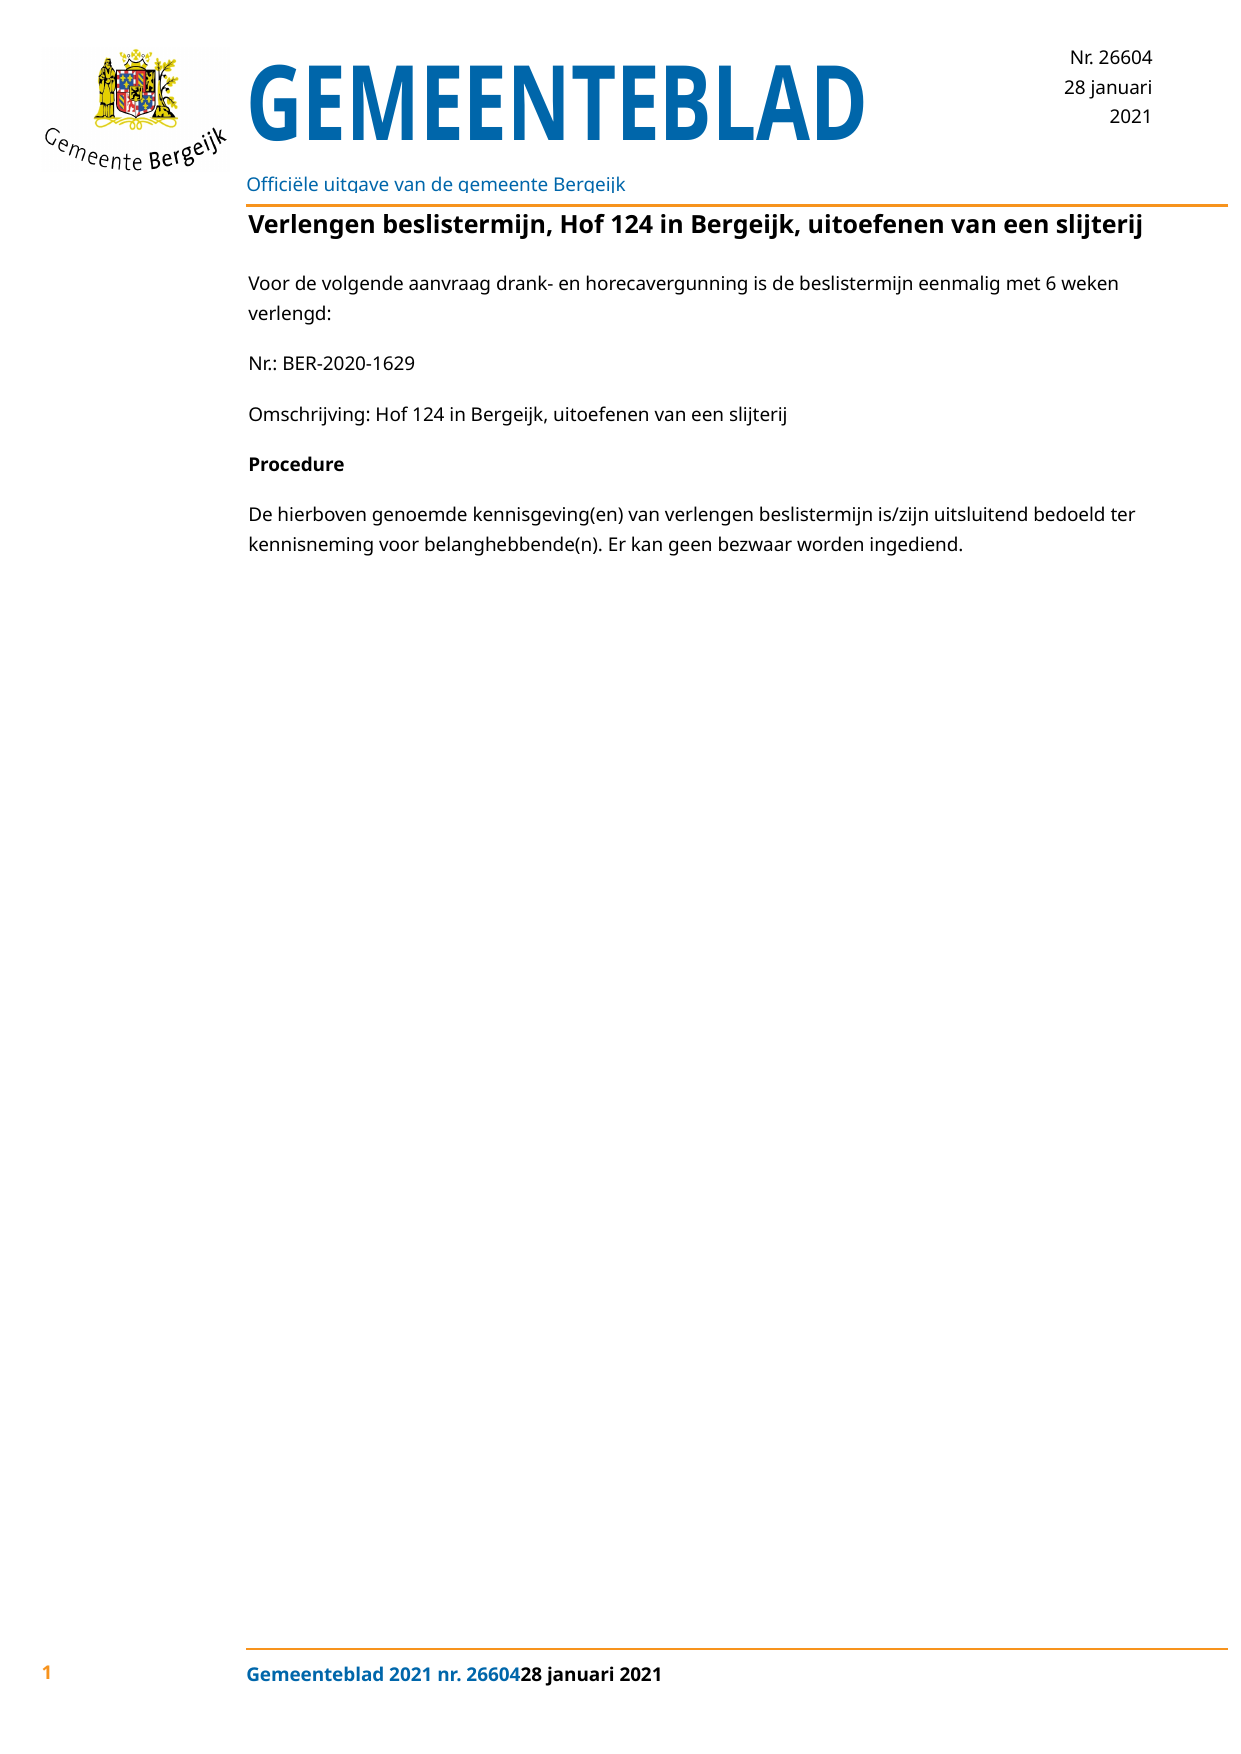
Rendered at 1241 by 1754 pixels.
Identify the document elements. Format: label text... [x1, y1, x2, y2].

text Procedure [248, 451, 1152, 477]
text Omschrijving: Hof 124 in Bergeijk, uitoefenen van een slijterij [248, 401, 1152, 426]
picture [41, 47, 231, 172]
text Voor de volgende aanvraag drank- en horecavergunning is de beslistermijn eenmalig met 6 weken verlengd: [248, 270, 1152, 326]
text Nr.: BER-2020-1629 [248, 350, 1152, 376]
text De hierboven genoemde kennisgeving(en) van verlengen beslistermijn is/zijn uitsluitend bedoeld ter kennisneming voor belanghebbende(n). Er kan geen bezwaar worden ingediend. [248, 502, 1152, 557]
text Verlengen beslistermijn, Hof 124 in Bergeijk, uitoefenen van een slijterij [248, 207, 1152, 241]
